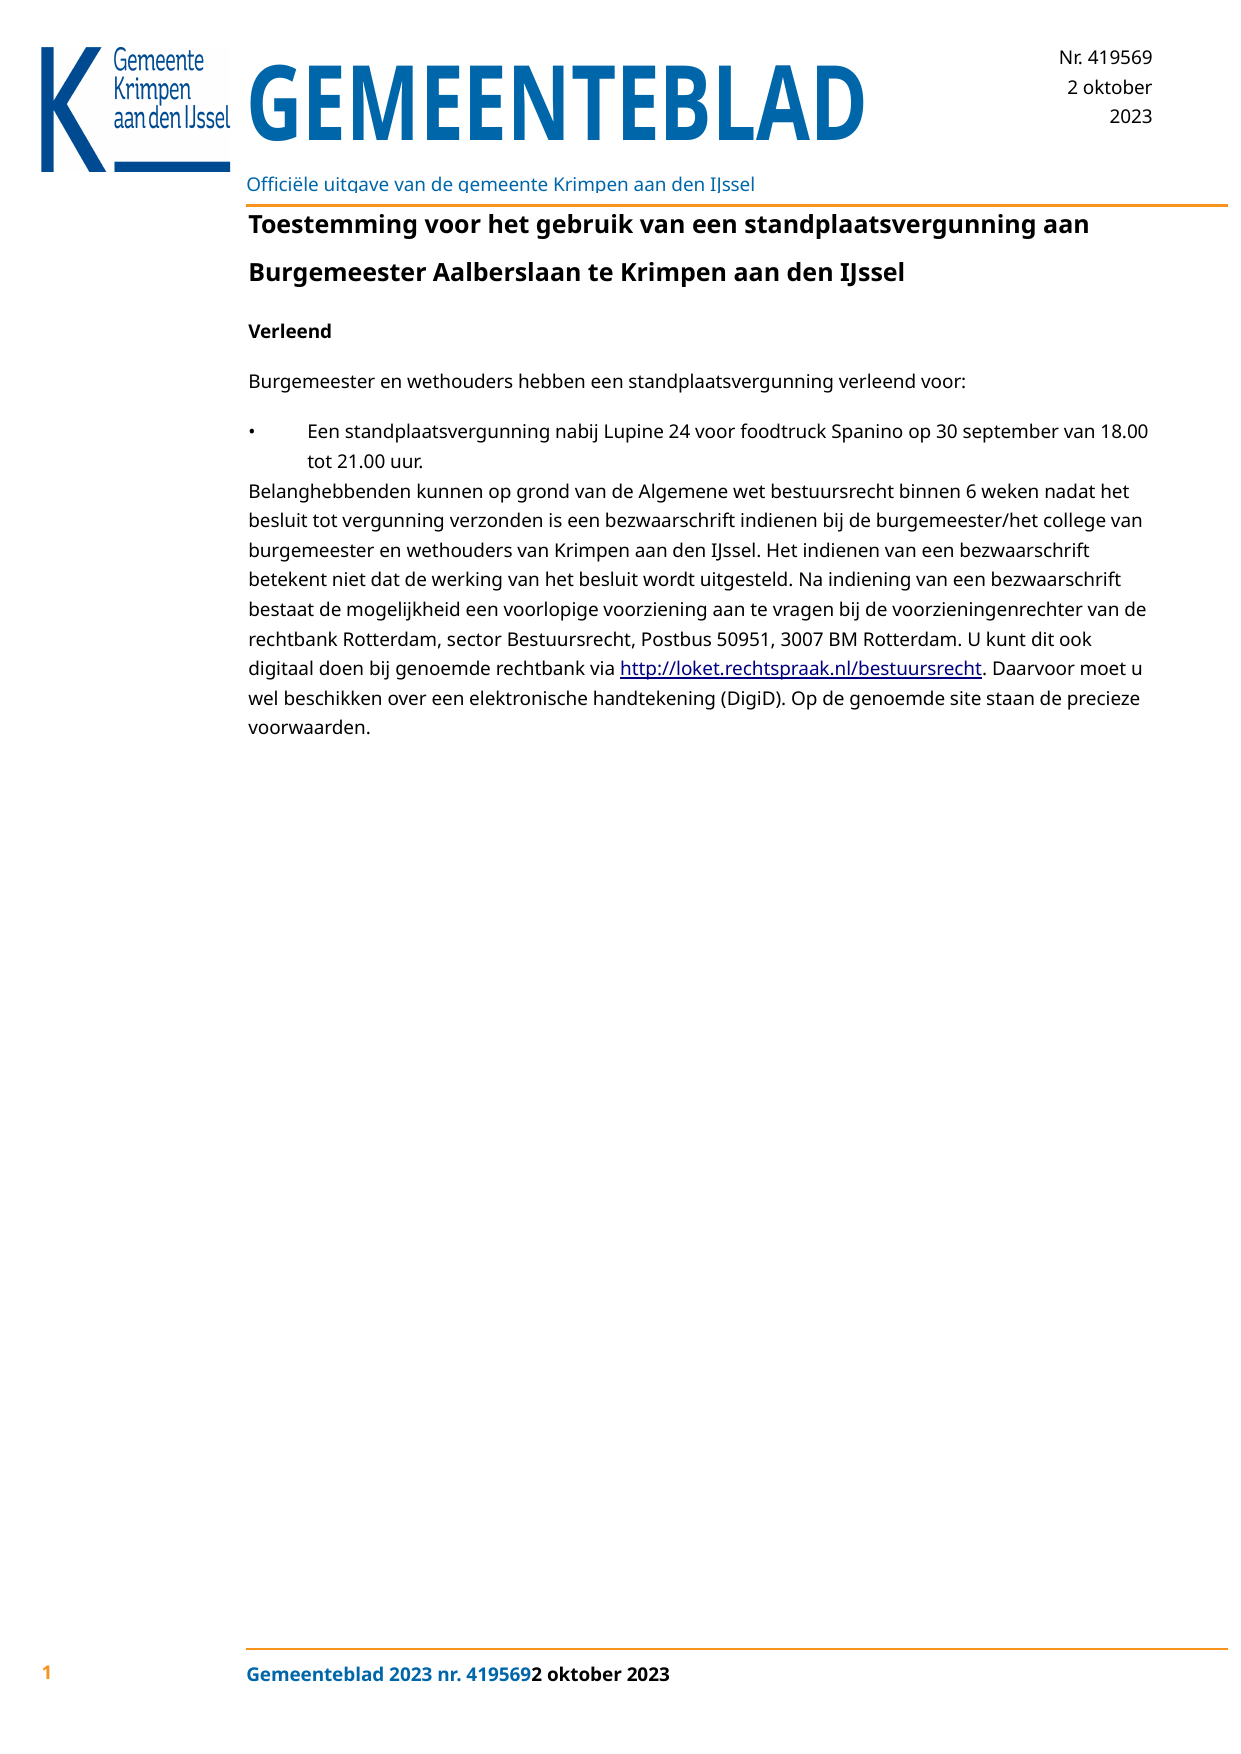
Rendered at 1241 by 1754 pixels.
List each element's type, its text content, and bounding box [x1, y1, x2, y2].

text Burgemeester en wethouders hebben een standplaatsvergunning verleend voor: [248, 368, 1152, 394]
picture [41, 47, 231, 172]
text Belanghebbenden kunnen op grond van de Algemene wet bestuursrecht binnen 6 weken nadat het besluit tot vergunning verzonden is een bezwaarschrift indienen bij de burgemeester/het college van burgemeester en wethouders van Krimpen aan den IJssel. Het indienen van een bezwaarschrift betekent niet dat de werking van het besluit wordt uitgesteld. Na indiening van een bezwaarschrift bestaat de mogelijkheid een voorlopige voorziening aan te vragen bij de voorzieningenrechter van de rechtbank Rotterdam, sector Bestuursrecht, Postbus 50951, 3007 BM Rotterdam. U kunt dit ook digitaal doen bij genoemde rechtbank via http://loket.rechtspraak.nl/bestuursrecht. Daarvoor moet u wel beschikken over een elektronische handtekening (DigiD). Op de genoemde site staan de precieze voorwaarden. [248, 478, 1152, 740]
text Verleend [248, 318, 1152, 344]
list Een standplaatsvergunning nabij Lupine 24 voor foodtruck Spanino op 30 september van 18.00 tot 21.00 uur. [248, 419, 1152, 474]
text Toestemming voor het gebruik van een standplaatsvergunning aan Burgemeester Aalberslaan te Krimpen aan den IJssel [248, 207, 1152, 288]
